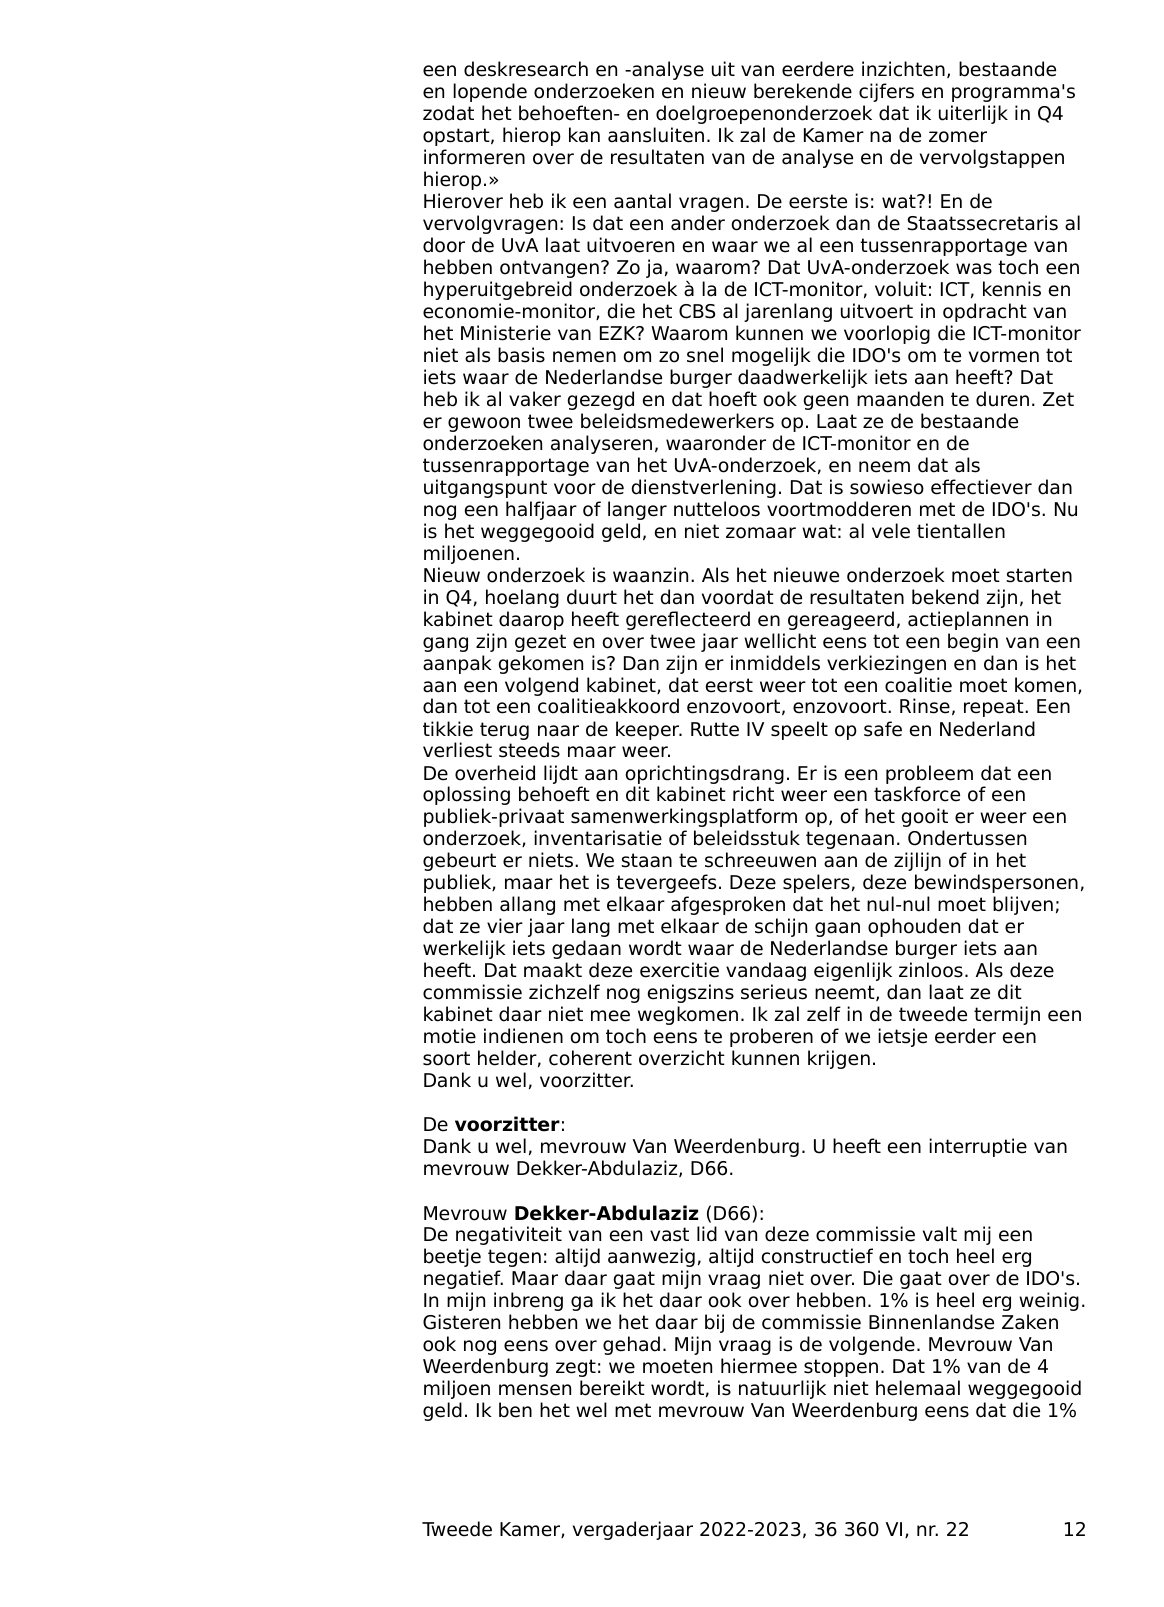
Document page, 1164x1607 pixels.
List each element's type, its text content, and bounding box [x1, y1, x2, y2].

text Nieuw onderzoek is waanzin. Als het nieuwe onderzoek moet starten in Q4, hoelang duurt het dan voordat de resultaten bekend zijn, het kabinet daarop heeft gereflecteerd en gereageerd, actieplannen in gang zijn gezet en over twee jaar wellicht eens tot een begin van een aanpak gekomen is? Dan zijn er inmiddels verkiezingen en dan is het aan een volgend kabinet, dat eerst weer tot een coalitie moet komen, dan tot een coalitieakkoord enzovoort, enzovoort. Rinse, repeat. Een tikkie terug naar de keeper. Rutte IV speelt op safe en Nederland verliest steeds maar weer. [422, 564, 1087, 762]
text een deskresearch en -analyse uit van eerdere inzichten, bestaande en lopende onderzoeken en nieuw berekende cijfers en programma's zodat het behoeften- en doelgroepenonderzoek dat ik uiterlijk in Q4 opstart, hierop kan aansluiten. Ik zal de Kamer na de zomer informeren over de resultaten van de analyse en de vervolgstappen hierop.» [422, 59, 1087, 191]
text Hierover heb ik een aantal vragen. De eerste is: wat?! En de vervolgvragen: Is dat een ander onderzoek dan de Staatssecretaris al door de UvA laat uitvoeren en waar we al een tussenrapportage van hebben ontvangen? Zo ja, waarom? Dat UvA-onderzoek was toch een hyperuitgebreid onderzoek à la de ICT-monitor, voluit: ICT, kennis en economie-monitor, die het CBS al jarenlang uitvoert in opdracht van het Ministerie van EZK? Waarom kunnen we voorlopig die ICT-monitor niet als basis nemen om zo snel mogelijk die IDO's om te vormen tot iets waar de Nederlandse burger daadwerkelijk iets aan heeft? Dat heb ik al vaker gezegd en dat hoeft ook geen maanden te duren. Zet er gewoon twee beleidsmedewerkers op. Laat ze de bestaande onderzoeken analyseren, waaronder de ICT-monitor en de tussenrapportage van het UvA-onderzoek, en neem dat als uitgangspunt voor de dienstverlening. Dat is sowieso effectiever dan nog een halfjaar of langer nutteloos voortmodderen met de IDO's. Nu is het weggegooid geld, en niet zomaar wat: al vele tientallen miljoenen. [422, 191, 1087, 564]
text Dank u wel, mevrouw Van Weerdenburg. U heeft een interruptie van mevrouw Dekker-Abdulaziz, D66. [422, 1136, 1087, 1180]
text De voorzitter: [422, 1114, 1087, 1136]
text Dank u wel, voorzitter. [422, 1070, 1087, 1092]
text Mevrouw Dekker-Abdulaziz (D66): [422, 1202, 1087, 1224]
text De overheid lijdt aan oprichtingsdrang. Er is een probleem dat een oplossing behoeft en dit kabinet richt weer een taskforce of een publiek-privaat samenwerkingsplatform op, of het gooit er weer een onderzoek, inventarisatie of beleidsstuk tegenaan. Ondertussen gebeurt er niets. We staan te schreeuwen aan de zijlijn of in het publiek, maar het is tevergeefs. Deze spelers, deze bewindspersonen, hebben allang met elkaar afgesproken dat het nul-nul moet blijven; dat ze vier jaar lang met elkaar de schijn gaan ophouden dat er werkelijk iets gedaan wordt waar de Nederlandse burger iets aan heeft. Dat maakt deze exercitie vandaag eigenlijk zinloos. Als deze commissie zichzelf nog enigszins serieus neemt, dan laat ze dit kabinet daar niet mee wegkomen. Ik zal zelf in de tweede termijn een motie indienen om toch eens te proberen of we ietsje eerder een soort helder, coherent overzicht kunnen krijgen. [422, 762, 1087, 1070]
text De negativiteit van een vast lid van deze commissie valt mij een beetje tegen: altijd aanwezig, altijd constructief en toch heel erg negatief. Maar daar gaat mijn vraag niet over. Die gaat over de IDO's. In mijn inbreng ga ik het daar ook over hebben. 1% is heel erg weinig. Gisteren hebben we het daar bij de commissie Binnenlandse Zaken ook nog eens over gehad. Mijn vraag is de volgende. Mevrouw Van Weerdenburg zegt: we moeten hiermee stoppen. Dat 1% van de 4 miljoen mensen bereikt wordt, is natuurlijk niet helemaal weggegooid geld. Ik ben het wel met mevrouw Van Weerdenburg eens dat die 1% [422, 1224, 1087, 1422]
